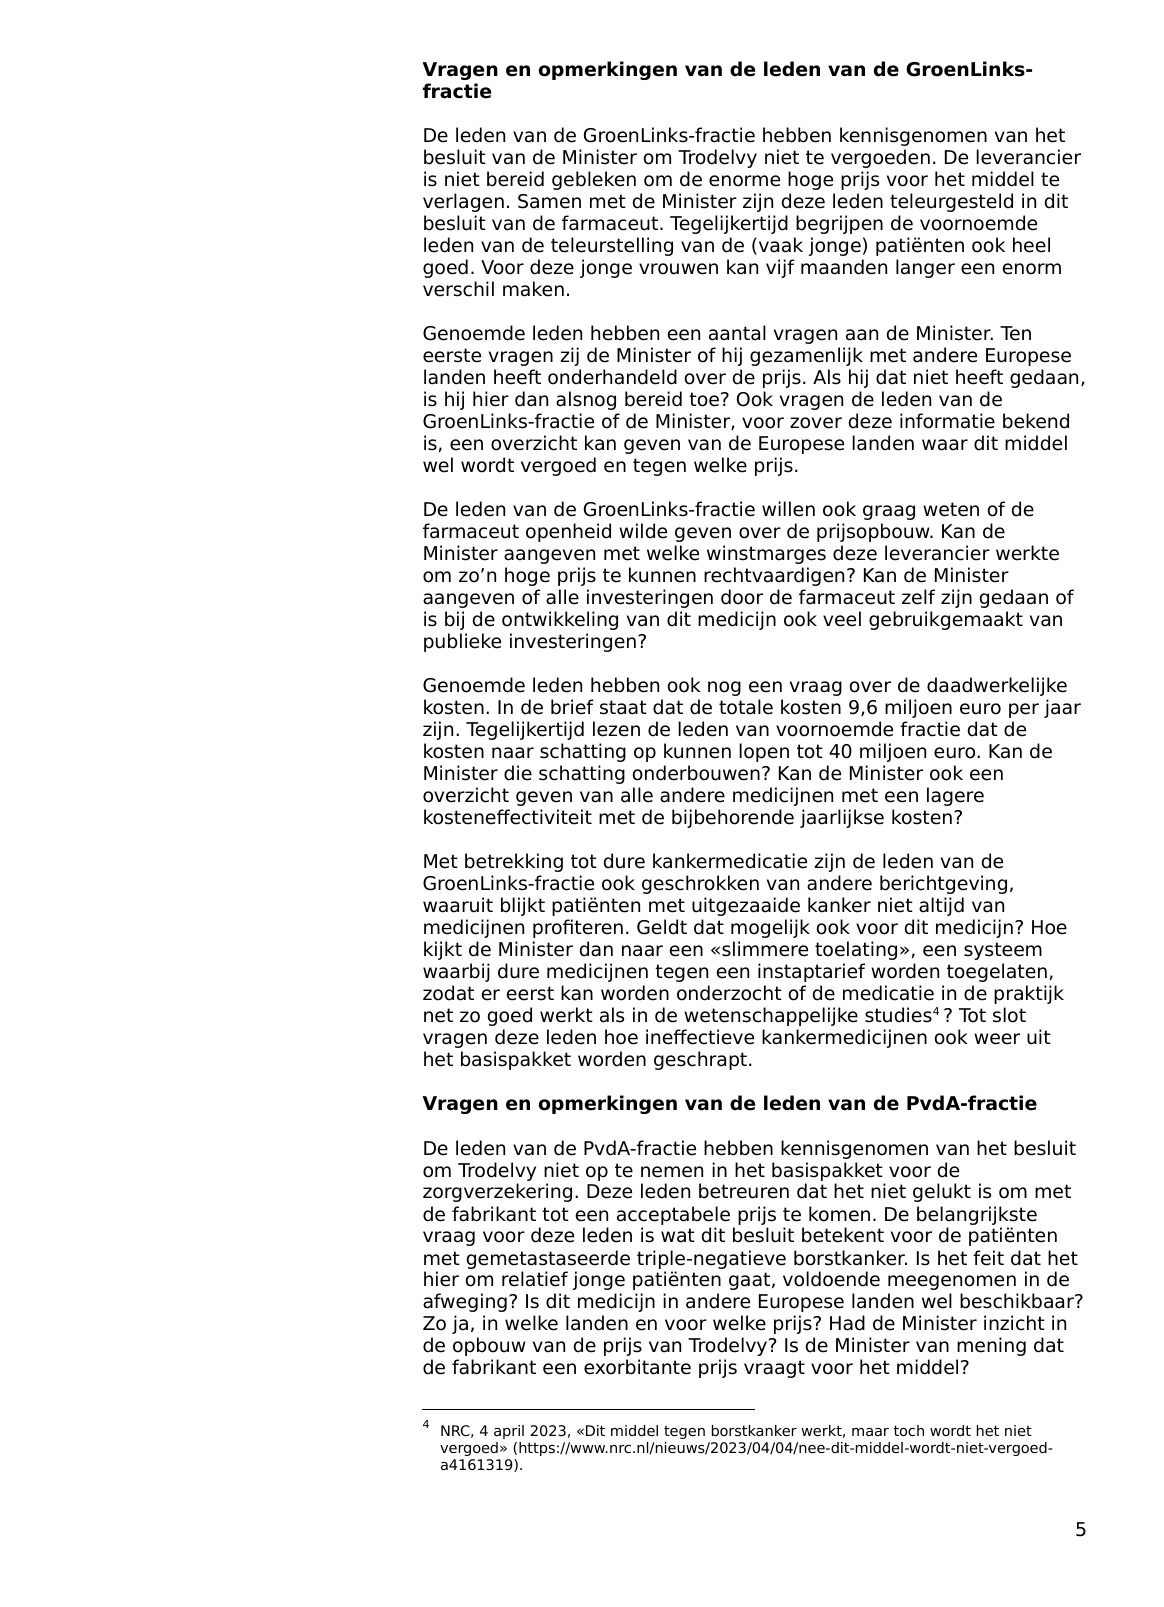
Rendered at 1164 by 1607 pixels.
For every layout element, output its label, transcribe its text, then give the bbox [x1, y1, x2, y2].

text De leden van de PvdA-fractie hebben kennisgenomen van het besluit om Trodelvy niet op te nemen in het basispakket voor de zorgverzekering. Deze leden betreuren dat het niet gelukt is om met de fabrikant tot een acceptabele prijs te komen. De belangrijkste vraag voor deze leden is wat dit besluit betekent voor de patiënten met gemetastaseerde triple-negatieve borstkanker. Is het feit dat het hier om relatief jonge patiënten gaat, voldoende meegenomen in de afweging? Is dit medicijn in andere Europese landen wel beschikbaar? Zo ja, in welke landen en voor welke prijs? Had de Minister inzicht in de opbouw van de prijs van Trodelvy? Is de Minister van mening dat de fabrikant een exorbitante prijs vraagt voor het middel? [422, 1137, 1087, 1379]
text Genoemde leden hebben ook nog een vraag over de daadwerkelijke kosten. In de brief staat dat de totale kosten 9,6 miljoen euro per jaar zijn. Tegelijkertijd lezen de leden van voornoemde fractie dat de kosten naar schatting op kunnen lopen tot 40 miljoen euro. Kan de Minister die schatting onderbouwen? Kan de Minister ook een overzicht geven van alle andere medicijnen met een lagere kosteneffectiviteit met de bijbehorende jaarlijkse kosten? [422, 675, 1087, 829]
text NRC, 4 april 2023, «Dit middel tegen borstkanker werkt, maar toch wordt het niet vergoed» (https://www.nrc.nl/nieuws/2023/04/04/nee-dit-middel-wordt-niet-vergoed-a4161319). [422, 1418, 1087, 1474]
subtitle Vragen en opmerkingen van de leden van de GroenLinks-fractie [422, 59, 1087, 103]
text Genoemde leden hebben een aantal vragen aan de Minister. Ten eerste vragen zij de Minister of hij gezamenlijk met andere Europese landen heeft onderhandeld over de prijs. Als hij dat niet heeft gedaan, is hij hier dan alsnog bereid toe? Ook vragen de leden van de GroenLinks-fractie of de Minister, voor zover deze informatie bekend is, een overzicht kan geven van de Europese landen waar dit middel wel wordt vergoed en tegen welke prijs. [422, 323, 1087, 477]
text De leden van de GroenLinks-fractie hebben kennisgenomen van het besluit van de Minister om Trodelvy niet te vergoeden. De leverancier is niet bereid gebleken om de enorme hoge prijs voor het middel te verlagen. Samen met de Minister zijn deze leden teleurgesteld in dit besluit van de farmaceut. Tegelijkertijd begrijpen de voornoemde leden van de teleurstelling van de (vaak jonge) patiënten ook heel goed. Voor deze jonge vrouwen kan vijf maanden langer een enorm verschil maken. [422, 125, 1087, 301]
subtitle Vragen en opmerkingen van de leden van de PvdA-fractie [422, 1093, 1087, 1115]
text Met betrekking tot dure kankermedicatie zijn de leden van de GroenLinks-fractie ook geschrokken van andere berichtgeving, waaruit blijkt patiënten met uitgezaaide kanker niet altijd van medicijnen profiteren. Geldt dat mogelijk ook voor dit medicijn? Hoe kijkt de Minister dan naar een «slimmere toelating», een systeem waarbij dure medicijnen tegen een instaptarief worden toegelaten, zodat er eerst kan worden onderzocht of de medicatie in de praktijk net zo goed werkt als in de wetenschappelijke studies? Tot slot vragen deze leden hoe ineffectieve kankermedicijnen ook weer uit het basispakket worden geschrapt. [422, 851, 1087, 1071]
text De leden van de GroenLinks-fractie willen ook graag weten of de farmaceut openheid wilde geven over de prijsopbouw. Kan de Minister aangeven met welke winstmarges deze leverancier werkte om zo’n hoge prijs te kunnen rechtvaardigen? Kan de Minister aangeven of alle investeringen door de farmaceut zelf zijn gedaan of is bij de ontwikkeling van dit medicijn ook veel gebruikgemaakt van publieke investeringen? [422, 499, 1087, 653]
